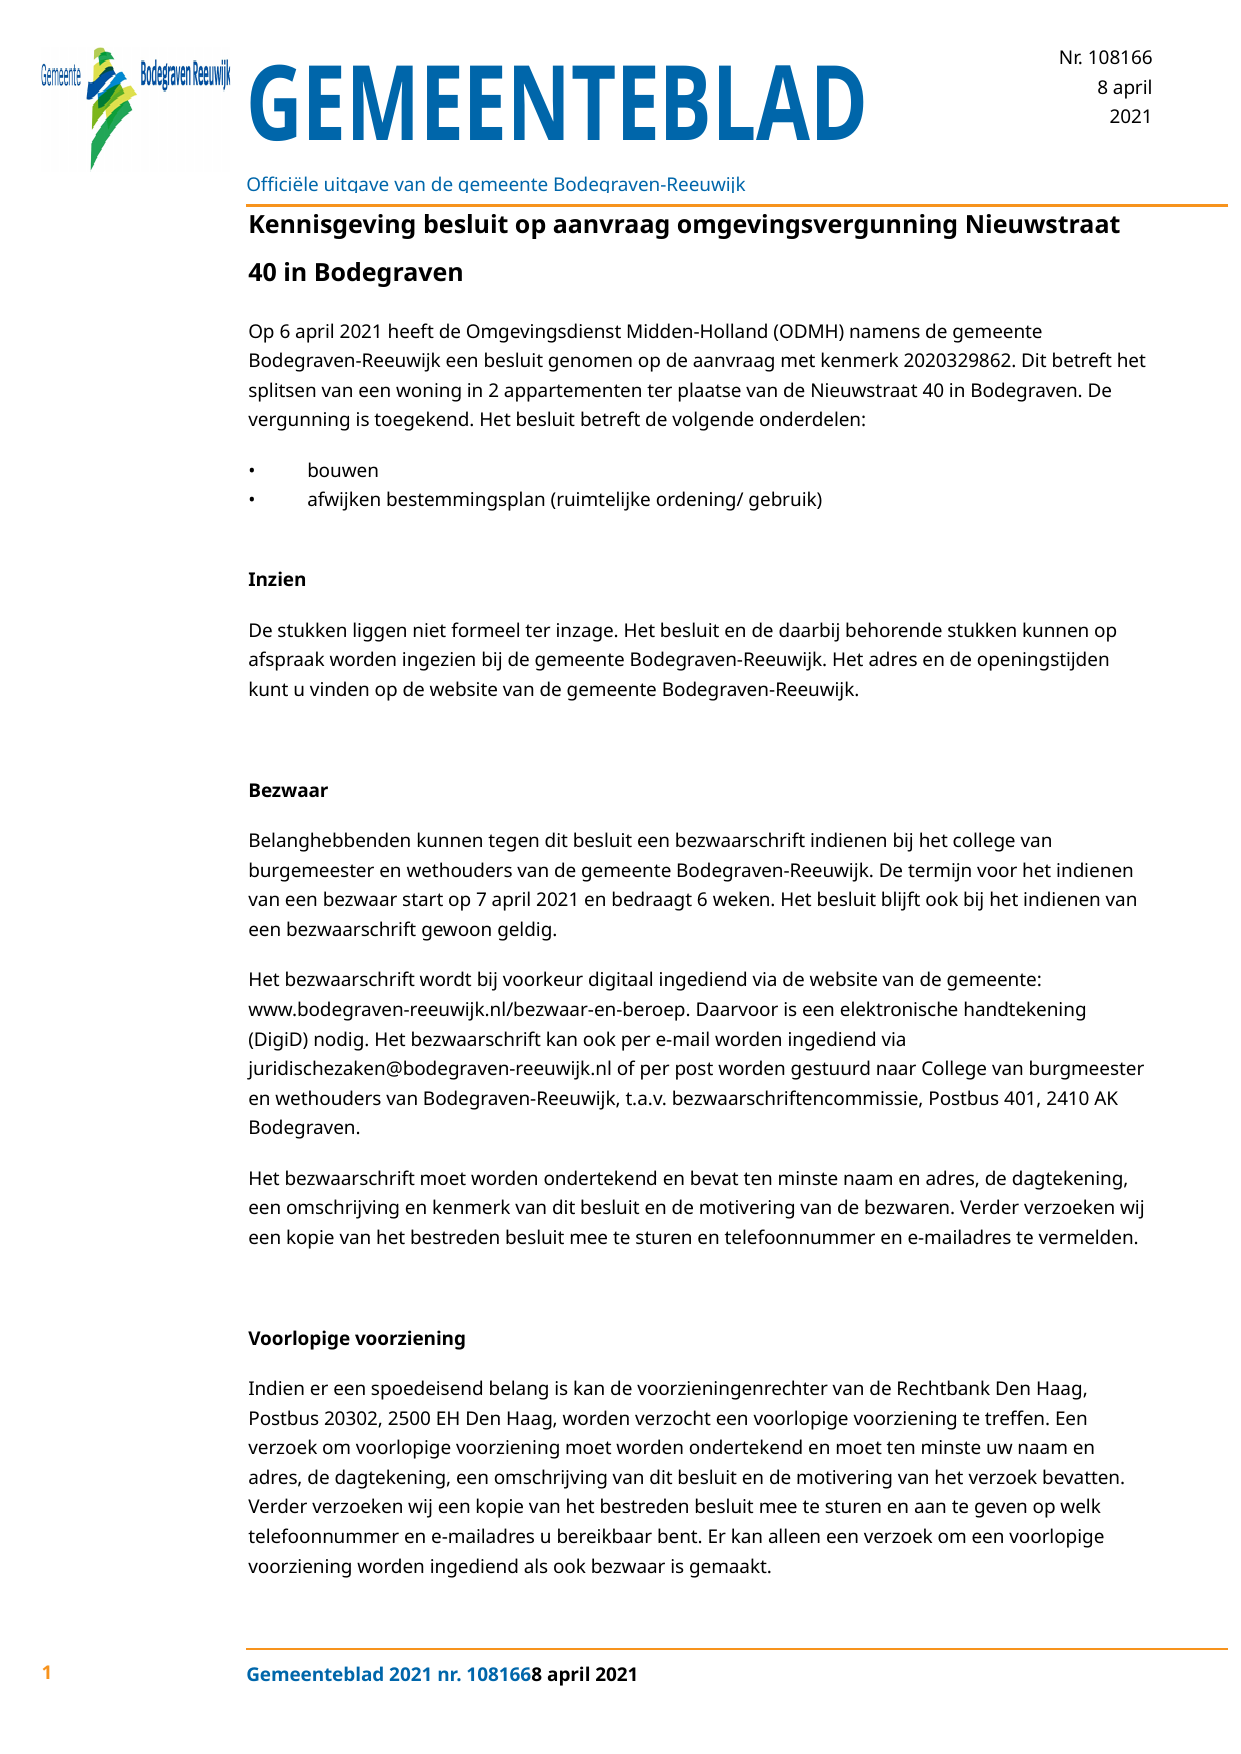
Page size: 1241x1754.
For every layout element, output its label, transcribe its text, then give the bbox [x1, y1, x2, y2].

text Het bezwaarschrift wordt bij voorkeur digitaal ingediend via de website van de gemeente: www.bodegraven-reeuwijk.nl/bezwaar-en-beroep. Daarvoor is een elektronische handtekening (DigiD) nodig. Het bezwaarschrift kan ook per e-mail worden ingediend via juridischezaken@bodegraven-reeuwijk.nl of per post worden gestuurd naar College van burgmeester en wethouders van Bodegraven-Reeuwijk, t.a.v. bezwaarschriftencommissie, Postbus 401, 2410 AK Bodegraven. [248, 967, 1152, 1140]
text Kennisgeving besluit op aanvraag omgevingsvergunning Nieuwstraat 40 in Bodegraven [248, 207, 1152, 288]
picture [41, 47, 231, 172]
text Indien er een spoedeisend belang is kan de voorzieningenrechter van de Rechtbank Den Haag, Postbus 20302, 2500 EH Den Haag, worden verzocht een voorlopige voorziening te treffen. Een verzoek om voorlopige voorziening moet worden ondertekend en moet ten minste uw naam en adres, de dagtekening, een omschrijving van dit besluit en de motivering van het verzoek bevatten. Verder verzoeken wij een kopie van het bestreden besluit mee te sturen en aan te geven op welk telefoonnummer en e-mailadres u bereikbaar bent. Er kan alleen een verzoek om een voorlopige voorziening worden ingediend als ook bezwaar is gemaakt. [248, 1375, 1152, 1579]
text Voorlopige voorziening [248, 1325, 1152, 1351]
text Belanghebbenden kunnen tegen dit besluit een bezwaarschrift indienen bij het college van burgemeester en wethouders van de gemeente Bodegraven-Reeuwijk. De termijn voor het indienen van een bezwaar start op 7 april 2021 en bedraagt 6 weken. Het besluit blijft ook bij het indienen van een bezwaarschrift gewoon geldig. [248, 827, 1152, 942]
list bouwen [248, 457, 1152, 483]
list afwijken bestemmingsplan (ruimtelijke ordening/ gebruik) [248, 487, 1152, 512]
text Het bezwaarschrift moet worden ondertekend en bevat ten minste naam en adres, de dagtekening, een omschrijving en kenmerk van dit besluit en de motivering van de bezwaren. Verder verzoeken wij een kopie van het bestreden besluit mee te sturen en telefoonnummer en e-mailadres te vermelden. [248, 1165, 1152, 1250]
text Bezwaar [248, 777, 1152, 803]
text Op 6 april 2021 heeft de Omgevingsdienst Midden-Holland (ODMH) namens de gemeente Bodegraven-Reeuwijk een besluit genomen op de aanvraag met kenmerk 2020329862. Dit betreft het splitsen van een woning in 2 appartementen ter plaatse van de Nieuwstraat 40 in Bodegraven. De vergunning is toegekend. Het besluit betreft de volgende onderdelen: [248, 318, 1152, 432]
text De stukken liggen niet formeel ter inzage. Het besluit en de daarbij behorende stukken kunnen op afspraak worden ingezien bij de gemeente Bodegraven-Reeuwijk. Het adres en de openingstijden kunt u vinden op de website van de gemeente Bodegraven-Reeuwijk. [248, 617, 1152, 702]
text Inzien [248, 567, 1152, 592]
